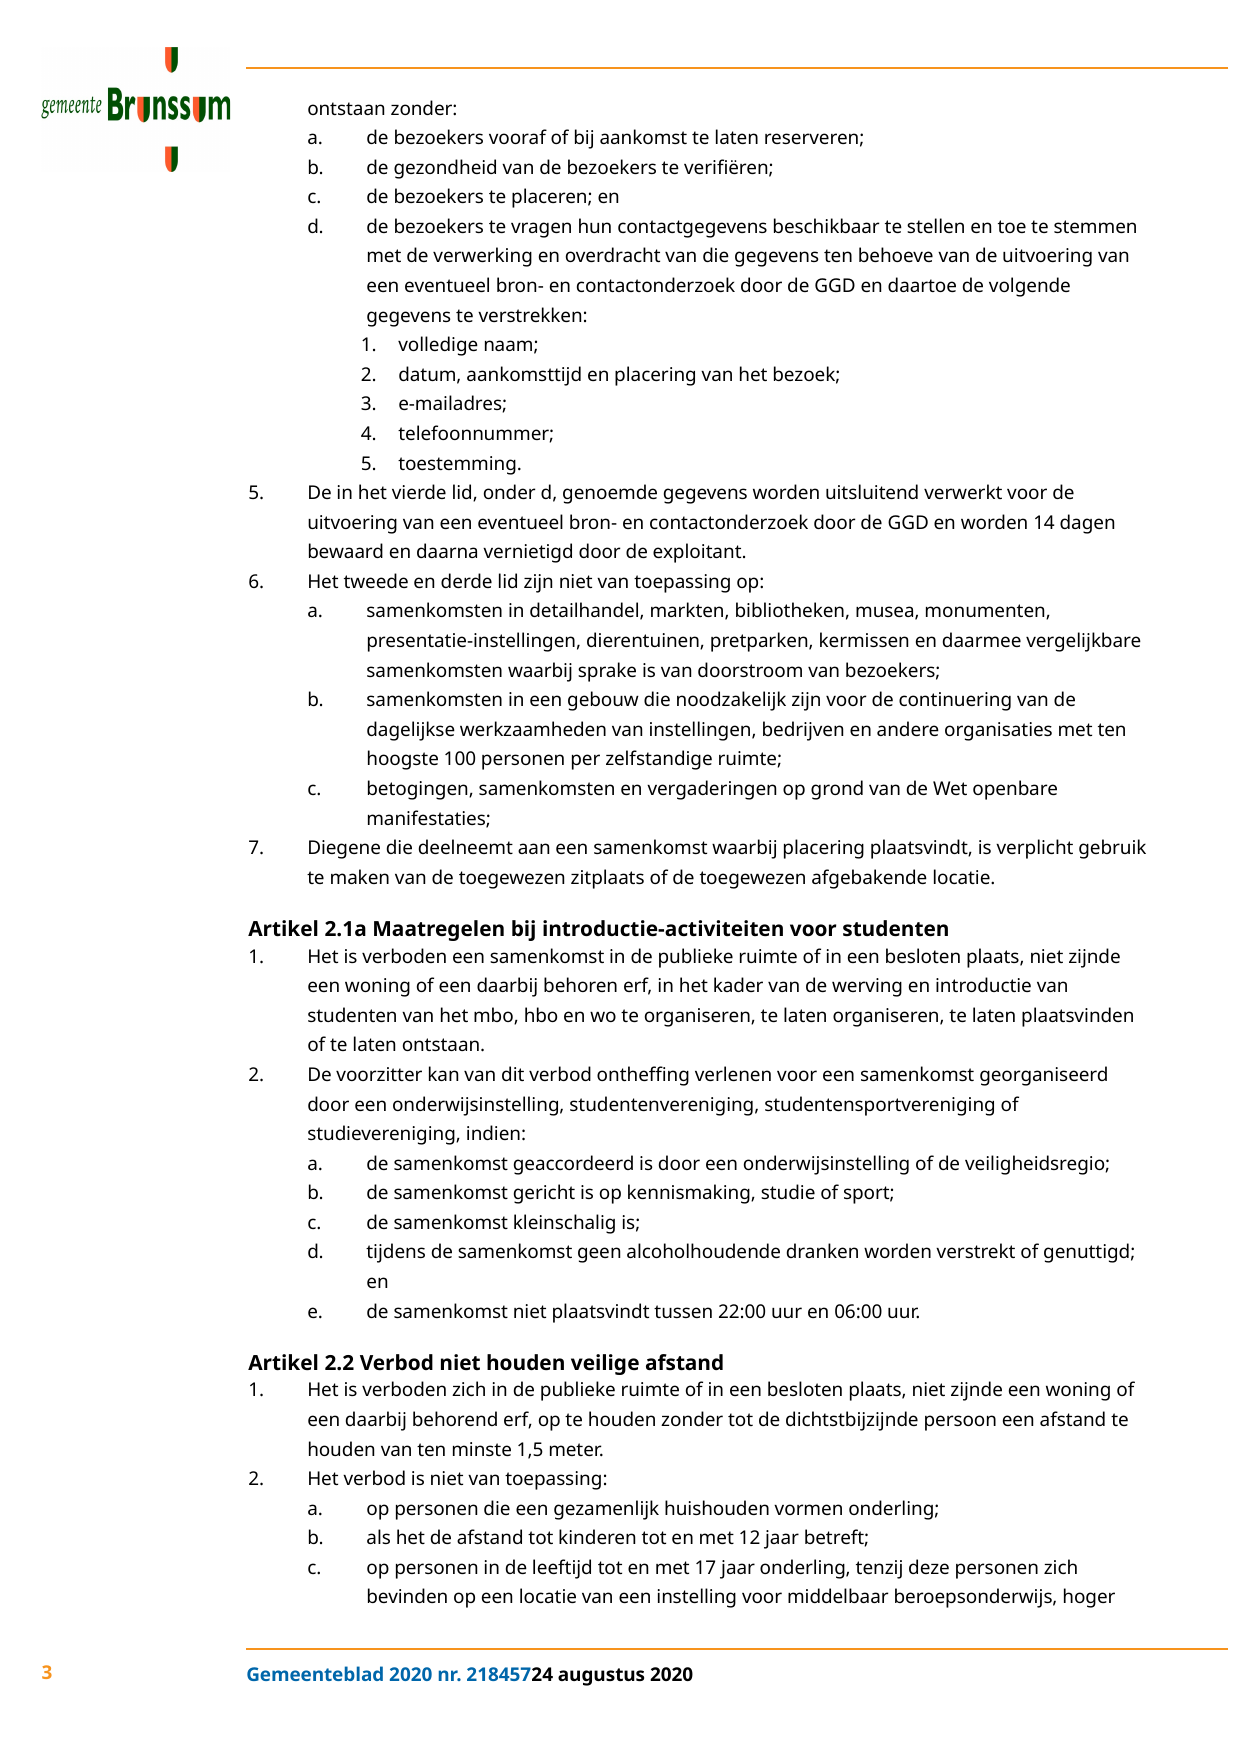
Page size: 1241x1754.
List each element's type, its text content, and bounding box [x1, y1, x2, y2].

list als het de afstand tot kinderen tot en met 12 jaar betreft; [307, 1524, 1152, 1550]
list de gezondheid van de bezoekers te verifiëren; [307, 154, 1152, 180]
list de bezoekers vooraf of bij aankomst te laten reserveren; [307, 124, 1152, 150]
list de samenkomst gericht is op kennismaking, studie of sport; [307, 1179, 1152, 1205]
list volledige naam; [361, 331, 1152, 357]
list de samenkomst niet plaatsvindt tussen 22:00 uur en 06:00 uur. [307, 1298, 1152, 1323]
list Het tweede en derde lid zijn niet van toepassing op: [248, 568, 1152, 594]
list samenkomsten in een gebouw die noodzakelijk zijn voor de continuering van de dagelijkse werkzaamheden van instellingen, bedrijven en andere organisaties met ten hoogste 100 personen per zelfstandige ruimte; [307, 686, 1152, 771]
list telefoonnummer; [361, 420, 1152, 446]
list tijdens de samenkomst geen alcoholhoudende dranken worden verstrekt of genuttigd; en [307, 1239, 1152, 1294]
picture [41, 47, 231, 172]
list op personen in de leeftijd tot en met 17 jaar onderling, tenzij deze personen zich bevinden op een locatie van een instelling voor middelbaar beroepsonderwijs, hoger [307, 1554, 1152, 1609]
list de samenkomst kleinschalig is; [307, 1209, 1152, 1235]
list betogingen, samenkomsten en vergaderingen op grond van de Wet openbare manifestaties; [307, 775, 1152, 831]
list datum, aankomsttijd en placering van het bezoek; [361, 361, 1152, 387]
list de samenkomst geaccordeerd is door een onderwijsinstelling of de veiligheidsregio; [307, 1150, 1152, 1176]
list de bezoekers te vragen hun contactgegevens beschikbaar te stellen en toe te stemmen met de verwerking en overdracht van die gegevens ten behoeve van de uitvoering van een eventueel bron- en contactonderzoek door de GGD en daartoe de volgende gegevens te verstrekken: [307, 213, 1152, 328]
list Het is verboden zich in de publieke ruimte of in een besloten plaats, niet zijnde een woning of een daarbij behorend erf, op te houden zonder tot de dichtstbijzijnde persoon een afstand te houden van ten minste 1,5 meter. [248, 1377, 1152, 1462]
list Het is verboden een samenkomst in de publieke ruimte of in een besloten plaats, niet zijnde een woning of een daarbij behoren erf, in het kader van de werving en introductie van studenten van het mbo, hbo en wo te organiseren, te laten organiseren, te laten plaatsvinden of te laten ontstaan. [248, 943, 1152, 1057]
list De voorzitter kan van dit verbod ontheffing verlenen voor een samenkomst georganiseerd door een onderwijsinstelling, studentenvereniging, studentensportvereniging of studievereniging, indien: [248, 1061, 1152, 1146]
list samenkomsten in detailhandel, markten, bibliotheken, musea, monumenten, presentatie-instellingen, dierentuinen, pretparken, kermissen en daarmee vergelijkbare samenkomsten waarbij sprake is van doorstroom van bezoekers; [307, 598, 1152, 683]
list op personen die een gezamenlijk huishouden vormen onderling; [307, 1495, 1152, 1521]
list Diegene die deelneemt aan een samenkomst waarbij placering plaatsvindt, is verplicht gebruik te maken van de toegewezen zitplaats of de toegewezen afgebakende locatie. [248, 834, 1152, 890]
list e-mailadres; [361, 391, 1152, 416]
list toestemming. [361, 450, 1152, 476]
list De in het vierde lid, onder d, genoemde gegevens worden uitsluitend verwerkt voor de uitvoering van een eventueel bron- en contactonderzoek door de GGD en worden 14 dagen bewaard en daarna vernietigd door de exploitant. [248, 479, 1152, 564]
list Het verbod is niet van toepassing: [248, 1465, 1152, 1491]
text Artikel 2.1a Maatregelen bij introductie-activiteiten voor studenten [248, 914, 1152, 943]
list ontstaan zonder: [248, 95, 1152, 121]
list de bezoekers te placeren; en [307, 183, 1152, 209]
text Artikel 2.2 Verbod niet houden veilige afstand [248, 1348, 1152, 1377]
